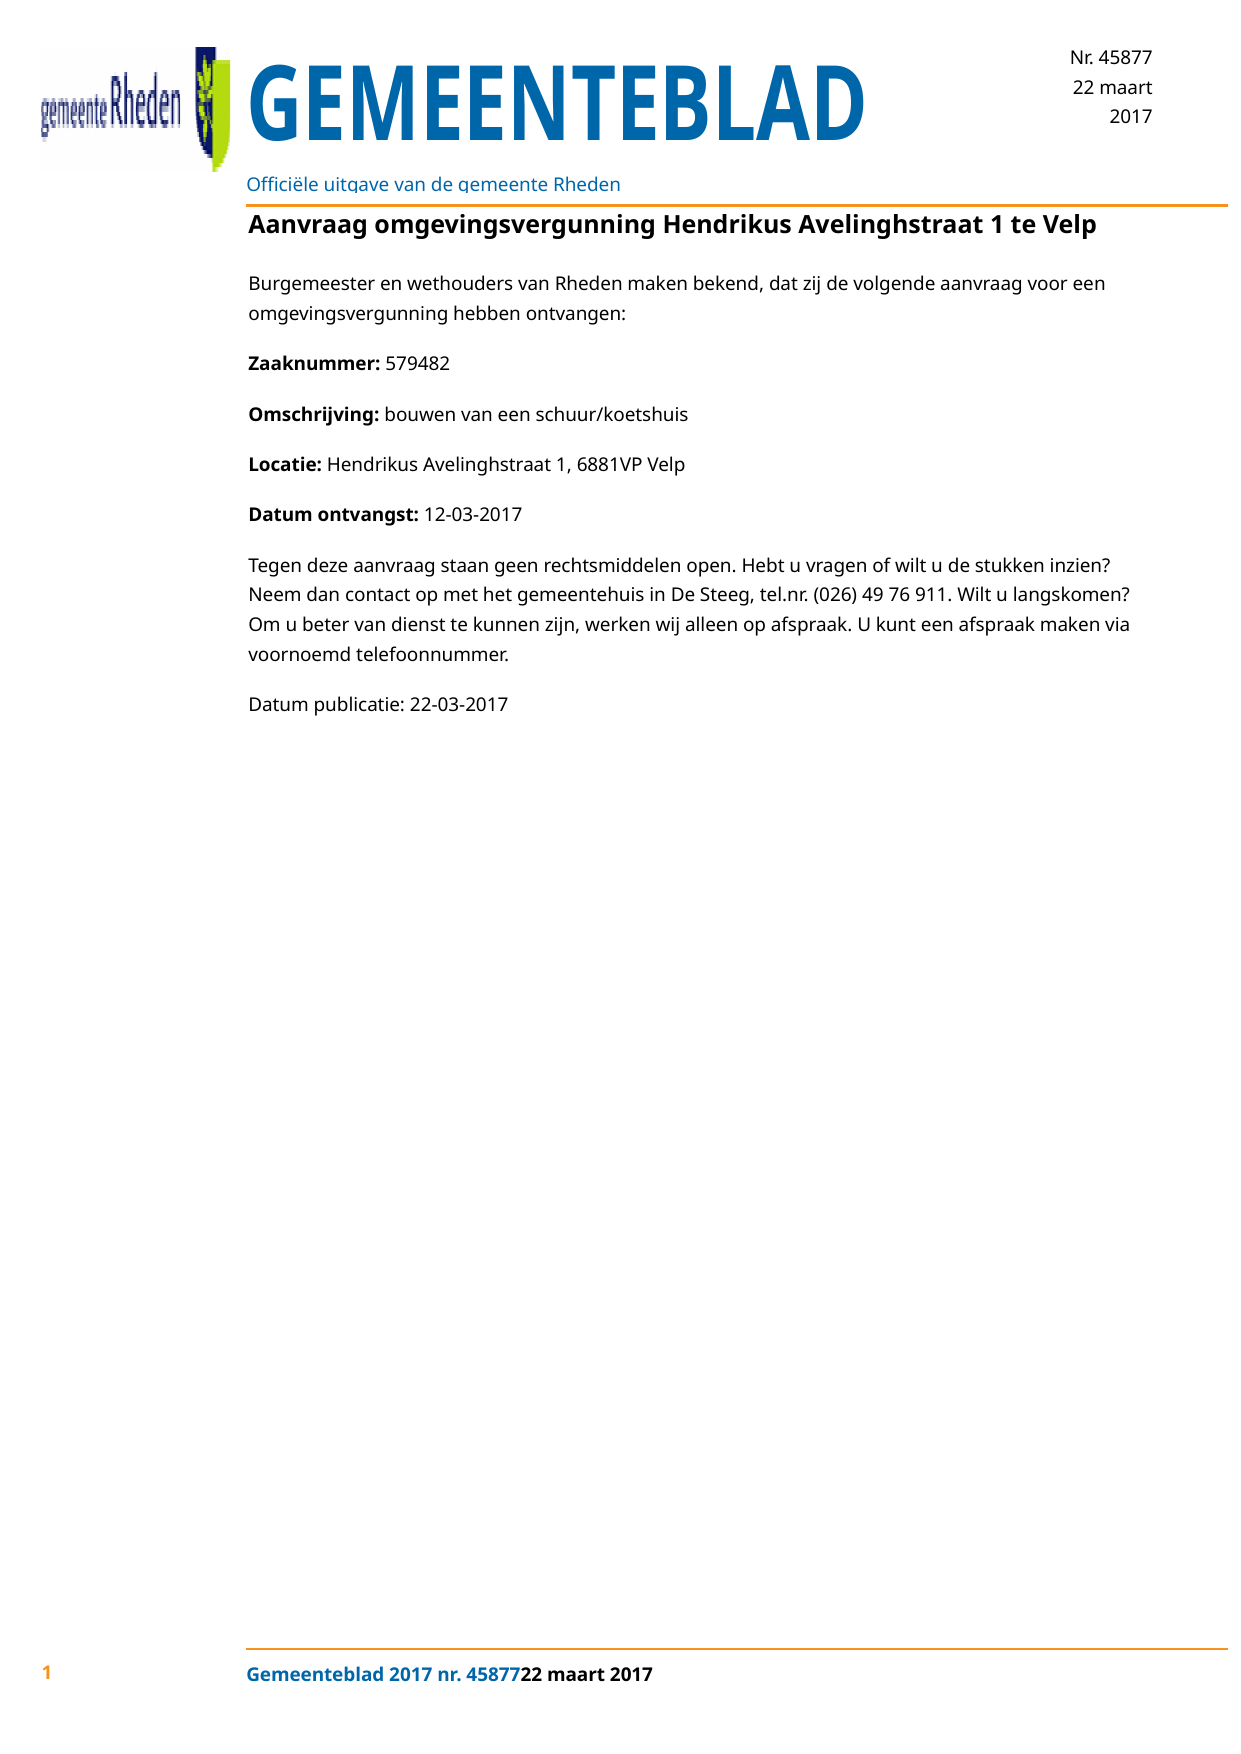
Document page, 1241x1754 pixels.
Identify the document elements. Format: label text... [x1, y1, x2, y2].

text Burgemeester en wethouders van Rheden maken bekend, dat zij de volgende aanvraag voor een omgevingsvergunning hebben ontvangen: [248, 270, 1152, 326]
text Datum publicatie: 22-03-2017 [248, 691, 1152, 717]
text Datum ontvangst: 12-03-2017 [248, 502, 1152, 527]
text Omschrijving: bouwen van een schuur/koetshuis [248, 401, 1152, 426]
text Aanvraag omgevingsvergunning Hendrikus Avelinghstraat 1 te Velp [248, 207, 1152, 241]
text Locatie: Hendrikus Avelinghstraat 1, 6881VP Velp [248, 451, 1152, 477]
text Tegen deze aanvraag staan geen rechtsmiddelen open. Hebt u vragen of wilt u de stukken inzien? Neem dan contact op met het gemeentehuis in De Steeg, tel.nr. (026) 49 76 911. Wilt u langskomen? Om u beter van dienst te kunnen zijn, werken wij alleen op afspraak. U kunt een afspraak maken via voornoemd telefoonnummer. [248, 552, 1152, 666]
picture [41, 47, 231, 172]
text Zaaknummer: 579482 [248, 350, 1152, 376]
